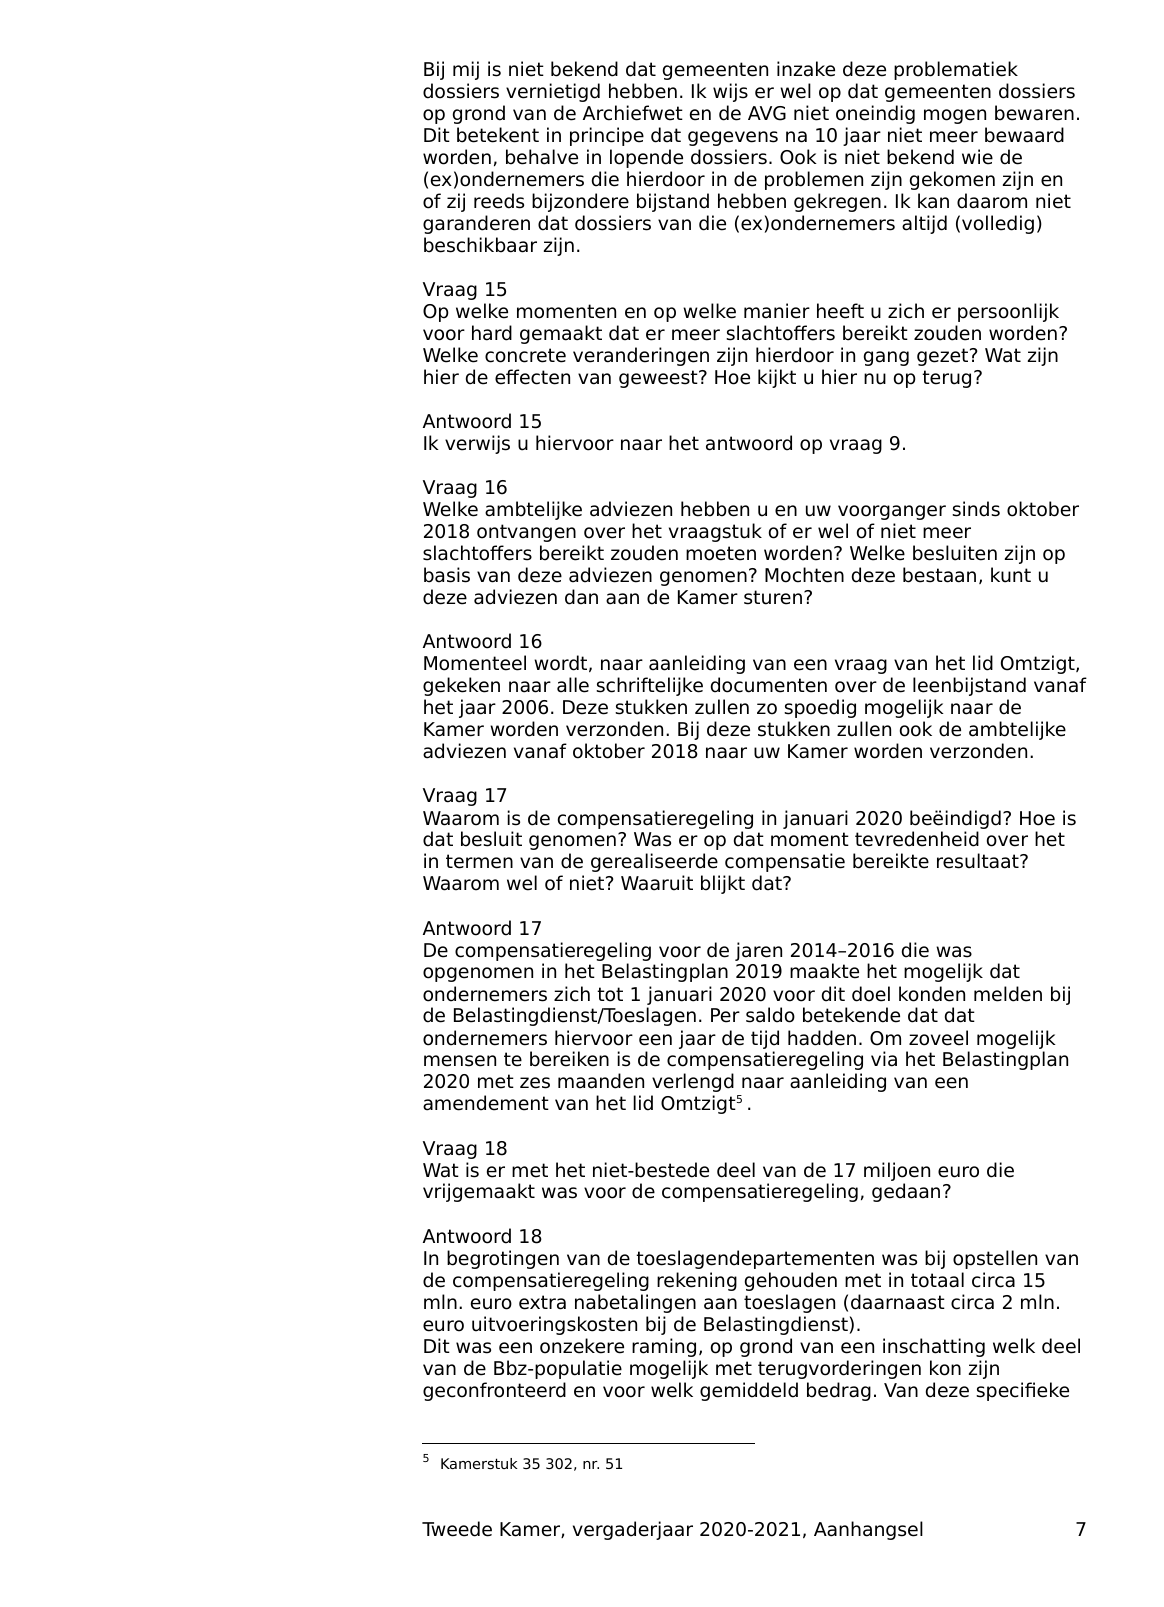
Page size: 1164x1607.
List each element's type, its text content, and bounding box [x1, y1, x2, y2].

text Antwoord 18 [422, 1226, 1087, 1248]
text Welke ambtelijke adviezen hebben u en uw voorganger sinds oktober 2018 ontvangen over het vraagstuk of er wel of niet meer slachtoffers bereikt zouden moeten worden? Welke besluiten zijn op basis van deze adviezen genomen? Mochten deze bestaan, kunt u deze adviezen dan aan de Kamer sturen? [422, 499, 1087, 609]
text Bij mij is niet bekend dat gemeenten inzake deze problematiek dossiers vernietigd hebben. Ik wijs er wel op dat gemeenten dossiers op grond van de Archiefwet en de AVG niet oneindig mogen bewaren. Dit betekent in principe dat gegevens na 10 jaar niet meer bewaard worden, behalve in lopende dossiers. Ook is niet bekend wie de (ex)ondernemers die hierdoor in de problemen zijn gekomen zijn en of zij reeds bijzondere bijstand hebben gekregen. Ik kan daarom niet garanderen dat dossiers van die (ex)ondernemers altijd (volledig) beschikbaar zijn. [422, 59, 1087, 257]
text Vraag 18 [422, 1137, 1087, 1159]
text Antwoord 17 [422, 917, 1087, 939]
text Wat is er met het niet-bestede deel van de 17 miljoen euro die vrijgemaakt was voor de compensatieregeling, gedaan? [422, 1159, 1087, 1203]
text Vraag 17 [422, 785, 1087, 807]
text Momenteel wordt, naar aanleiding van een vraag van het lid Omtzigt, gekeken naar alle schriftelijke documenten over de leenbijstand vanaf het jaar 2006. Deze stukken zullen zo spoedig mogelijk naar de Kamer worden verzonden. Bij deze stukken zullen ook de ambtelijke adviezen vanaf oktober 2018 naar uw Kamer worden verzonden. [422, 653, 1087, 763]
text Vraag 15 [422, 279, 1087, 301]
text In begrotingen van de toeslagendepartementen was bij opstellen van de compensatieregeling rekening gehouden met in totaal circa 15 mln. euro extra nabetalingen aan toeslagen (daarnaast circa 2 mln. euro uitvoeringskosten bij de Belastingdienst). [422, 1248, 1087, 1336]
text Antwoord 15 [422, 411, 1087, 433]
text De compensatieregeling voor de jaren 2014–2016 die was opgenomen in het Belastingplan 2019 maakte het mogelijk dat ondernemers zich tot 1 januari 2020 voor dit doel konden melden bij de Belastingdienst/Toeslagen. Per saldo betekende dat dat ondernemers hiervoor een jaar de tijd hadden. Om zoveel mogelijk mensen te bereiken is de compensatieregeling via het Belastingplan 2020 met zes maanden verlengd naar aanleiding van een amendement van het lid Omtzigt. [422, 939, 1087, 1115]
text Vraag 16 [422, 477, 1087, 499]
text Antwoord 16 [422, 631, 1087, 653]
text Waarom is de compensatieregeling in januari 2020 beëindigd? Hoe is dat besluit genomen? Was er op dat moment tevredenheid over het in termen van de gerealiseerde compensatie bereikte resultaat? Waarom wel of niet? Waaruit blijkt dat? [422, 807, 1087, 895]
text Op welke momenten en op welke manier heeft u zich er persoonlijk voor hard gemaakt dat er meer slachtoffers bereikt zouden worden? Welke concrete veranderingen zijn hierdoor in gang gezet? Wat zijn hier de effecten van geweest? Hoe kijkt u hier nu op terug? [422, 301, 1087, 389]
text Dit was een onzekere raming, op grond van een inschatting welk deel van de Bbz-populatie mogelijk met terugvorderingen kon zijn geconfronteerd en voor welk gemiddeld bedrag. Van deze specifieke [422, 1336, 1087, 1401]
text Kamerstuk 35 302, nr. 51 [422, 1452, 1087, 1474]
text Ik verwijs u hiervoor naar het antwoord op vraag 9. [422, 433, 1087, 455]
